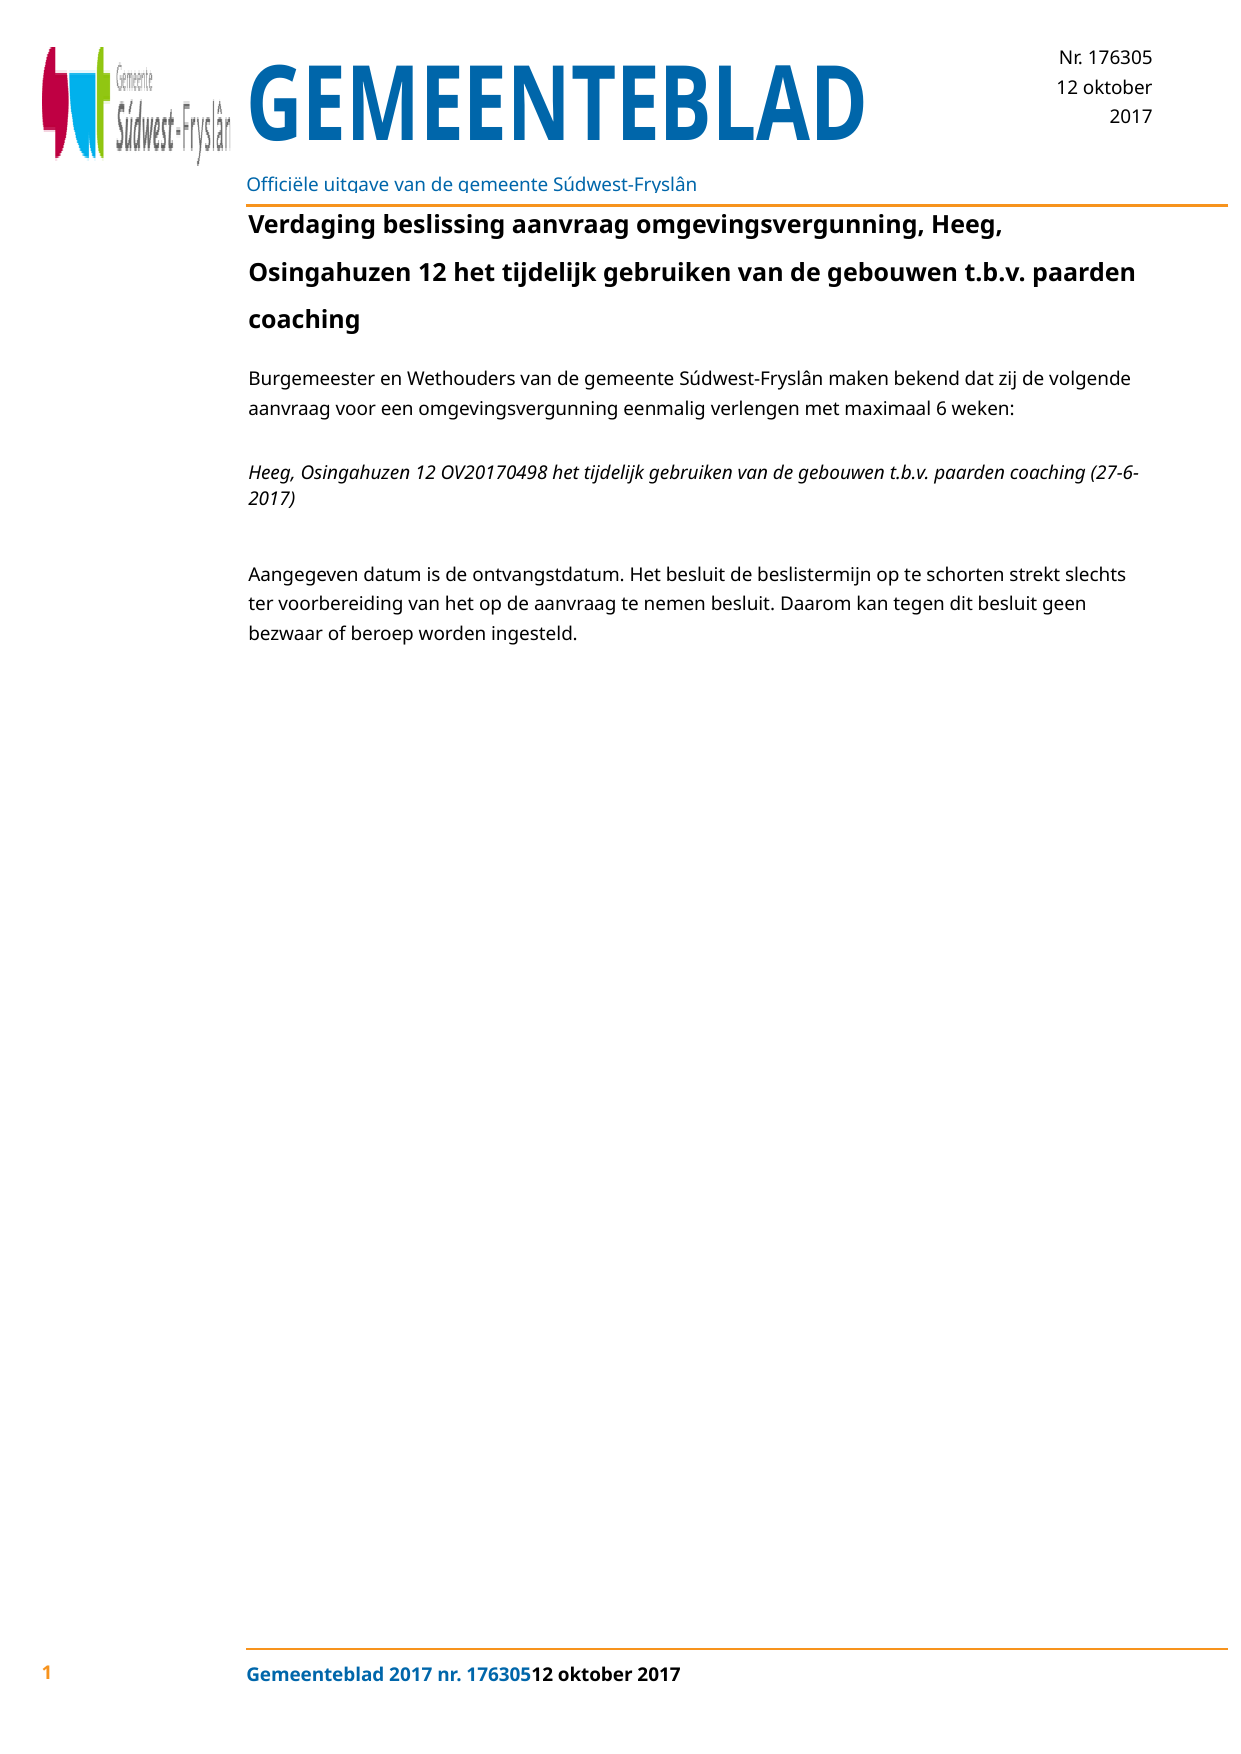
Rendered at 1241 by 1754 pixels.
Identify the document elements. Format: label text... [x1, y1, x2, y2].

text Burgemeester en Wethouders van de gemeente Súdwest-Fryslân maken bekend dat zij de volgende aanvraag voor een omgevingsvergunning eenmalig verlengen met maximaal 6 weken: [248, 366, 1152, 421]
text Verdaging beslissing aanvraag omgevingsvergunning, Heeg, Osingahuzen 12 het tijdelijk gebruiken van de gebouwen t.b.v. paarden coaching [248, 207, 1152, 336]
text Aangegeven datum is de ontvangstdatum. Het besluit de beslistermijn op te schorten strekt slechts ter voorbereiding van het op de aanvraag te nemen besluit. Daarom kan tegen dit besluit geen bezwaar of beroep worden ingesteld. [248, 561, 1152, 646]
picture [41, 47, 231, 172]
text Heeg, Osingahuzen 12 OV20170498 het tijdelijk gebruiken van de gebouwen t.b.v. paarden coaching (27-6-2017) [248, 459, 1152, 511]
